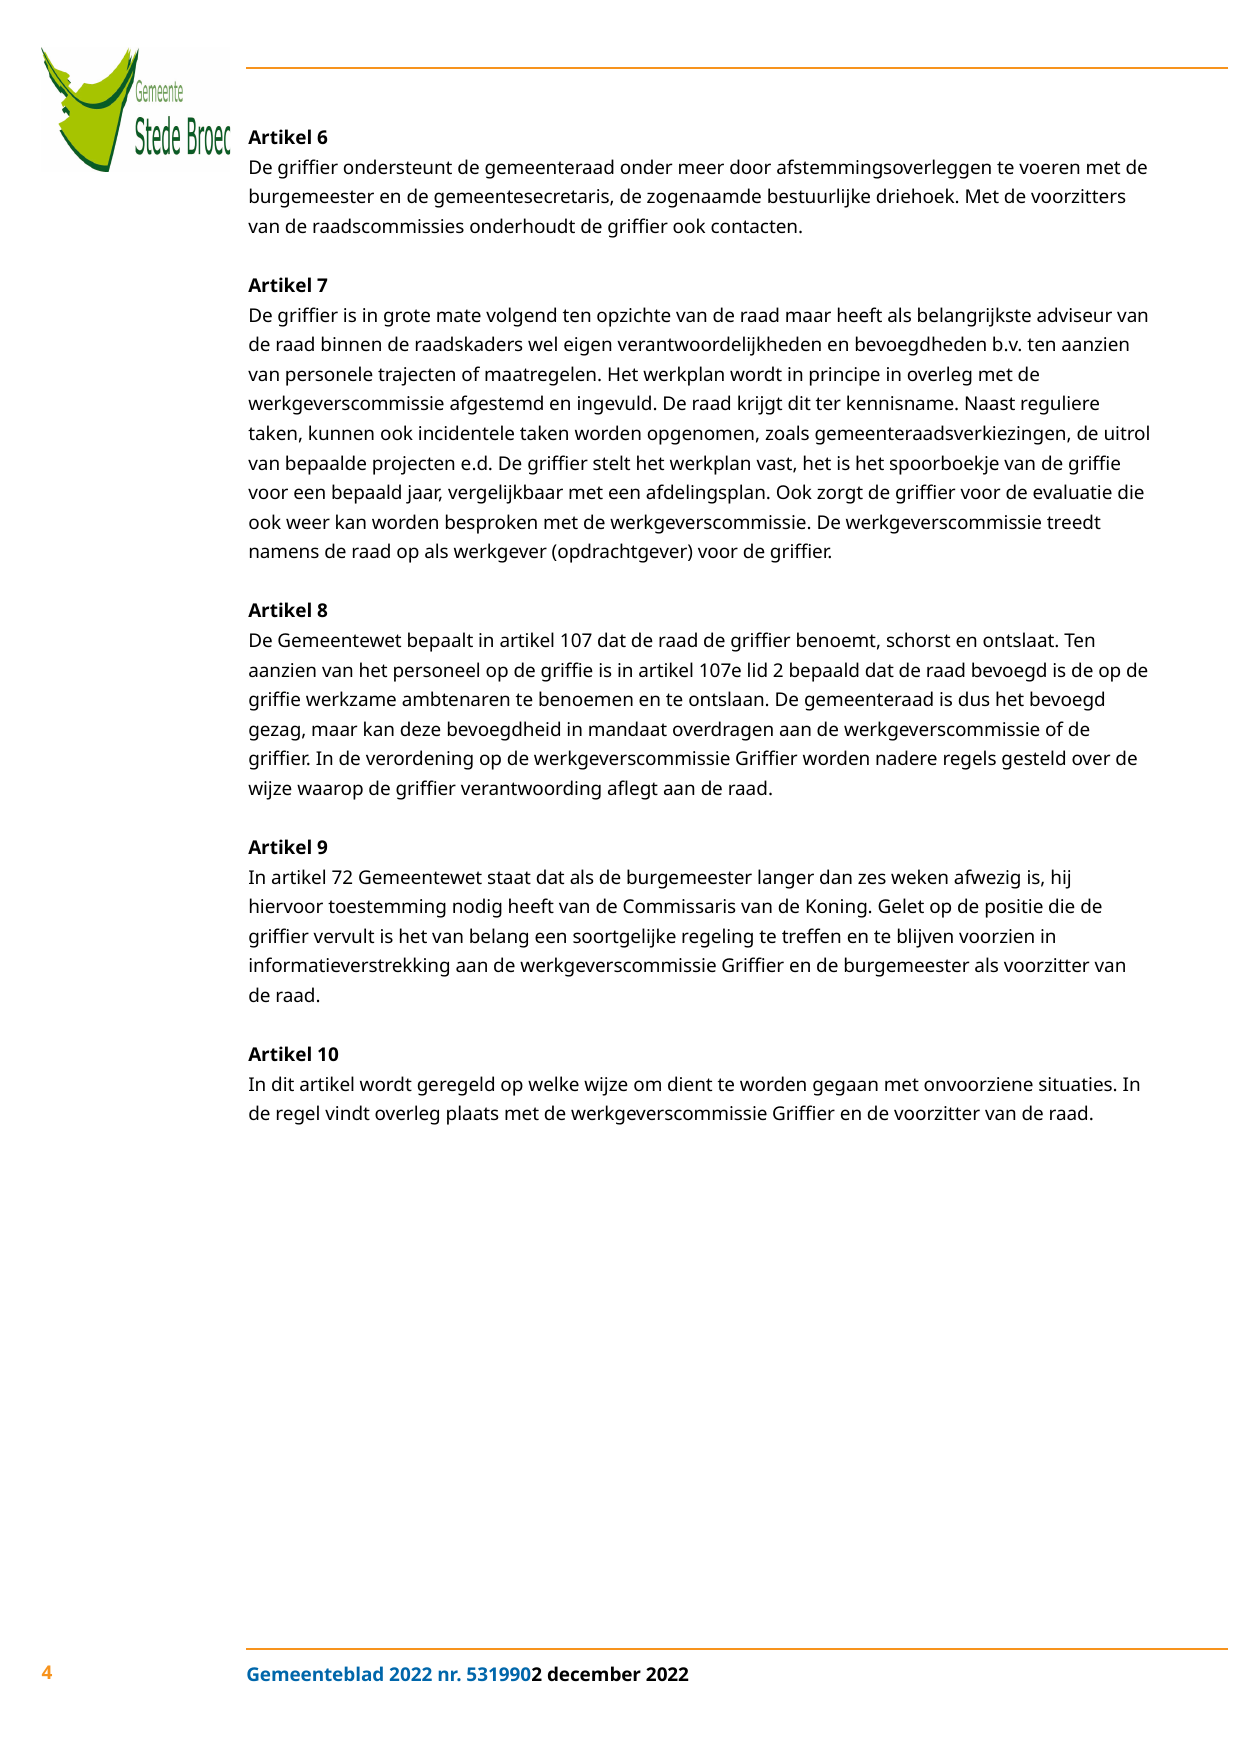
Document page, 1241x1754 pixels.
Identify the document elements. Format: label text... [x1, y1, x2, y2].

text Artikel 7 [248, 272, 1152, 298]
picture [41, 47, 231, 172]
text De Gemeentewet bepaalt in artikel 107 dat de raad de griffier benoemt, schorst en ontslaat. Ten aanzien van het personeel op de griffie is in artikel 107e lid 2 bepaald dat de raad bevoegd is de op de griffie werkzame ambtenaren te benoemen en te ontslaan. De gemeenteraad is dus het bevoegd gezag, maar kan deze bevoegdheid in mandaat overdragen aan de werkgeverscommissie of de griffier. In de verordening op de werkgeverscommissie Griffier worden nadere regels gesteld over de wijze waarop de griffier verantwoording aflegt aan de raad. [248, 627, 1152, 801]
text Artikel 8 [248, 598, 1152, 623]
text Artikel 6 [248, 124, 1152, 150]
text Artikel 9 [248, 834, 1152, 860]
text De griffier is in grote mate volgend ten opzichte van de raad maar heeft als belangrijkste adviseur van de raad binnen de raadskaders wel eigen verantwoordelijkheden en bevoegdheden b.v. ten aanzien van personele trajecten of maatregelen. Het werkplan wordt in principe in overleg met de werkgeverscommissie afgestemd en ingevuld. De raad krijgt dit ter kennisname. Naast reguliere taken, kunnen ook incidentele taken worden opgenomen, zoals gemeenteraadsverkiezingen, de uitrol van bepaalde projecten e.d. De griffier stelt het werkplan vast, het is het spoorboekje van de griffie voor een bepaald jaar, vergelijkbaar met een afdelingsplan. Ook zorgt de griffier voor de evaluatie die ook weer kan worden besproken met de werkgeverscommissie. De werkgeverscommissie treedt namens de raad op als werkgever (opdrachtgever) voor de griffier. [248, 302, 1152, 564]
text In dit artikel wordt geregeld op welke wijze om dient te worden gegaan met onvoorziene situaties. In de regel vindt overleg plaats met de werkgeverscommissie Griffier en de voorzitter van de raad. [248, 1071, 1152, 1126]
text De griffier ondersteunt de gemeenteraad onder meer door afstemmingsoverleggen te voeren met de burgemeester en de gemeentesecretaris, de zogenaamde bestuurlijke driehoek. Met de voorzitters van de raadscommissies onderhoudt de griffier ook contacten. [248, 154, 1152, 239]
text Artikel 10 [248, 1041, 1152, 1067]
text In artikel 72 Gemeentewet staat dat als de burgemeester langer dan zes weken afwezig is, hij hiervoor toestemming nodig heeft van de Commissaris van de Koning. Gelet op de positie die de griffier vervult is het van belang een soortgelijke regeling te treffen en te blijven voorzien in informatieverstrekking aan de werkgeverscommissie Griffier en de burgemeester als voorzitter van de raad. [248, 864, 1152, 1008]
